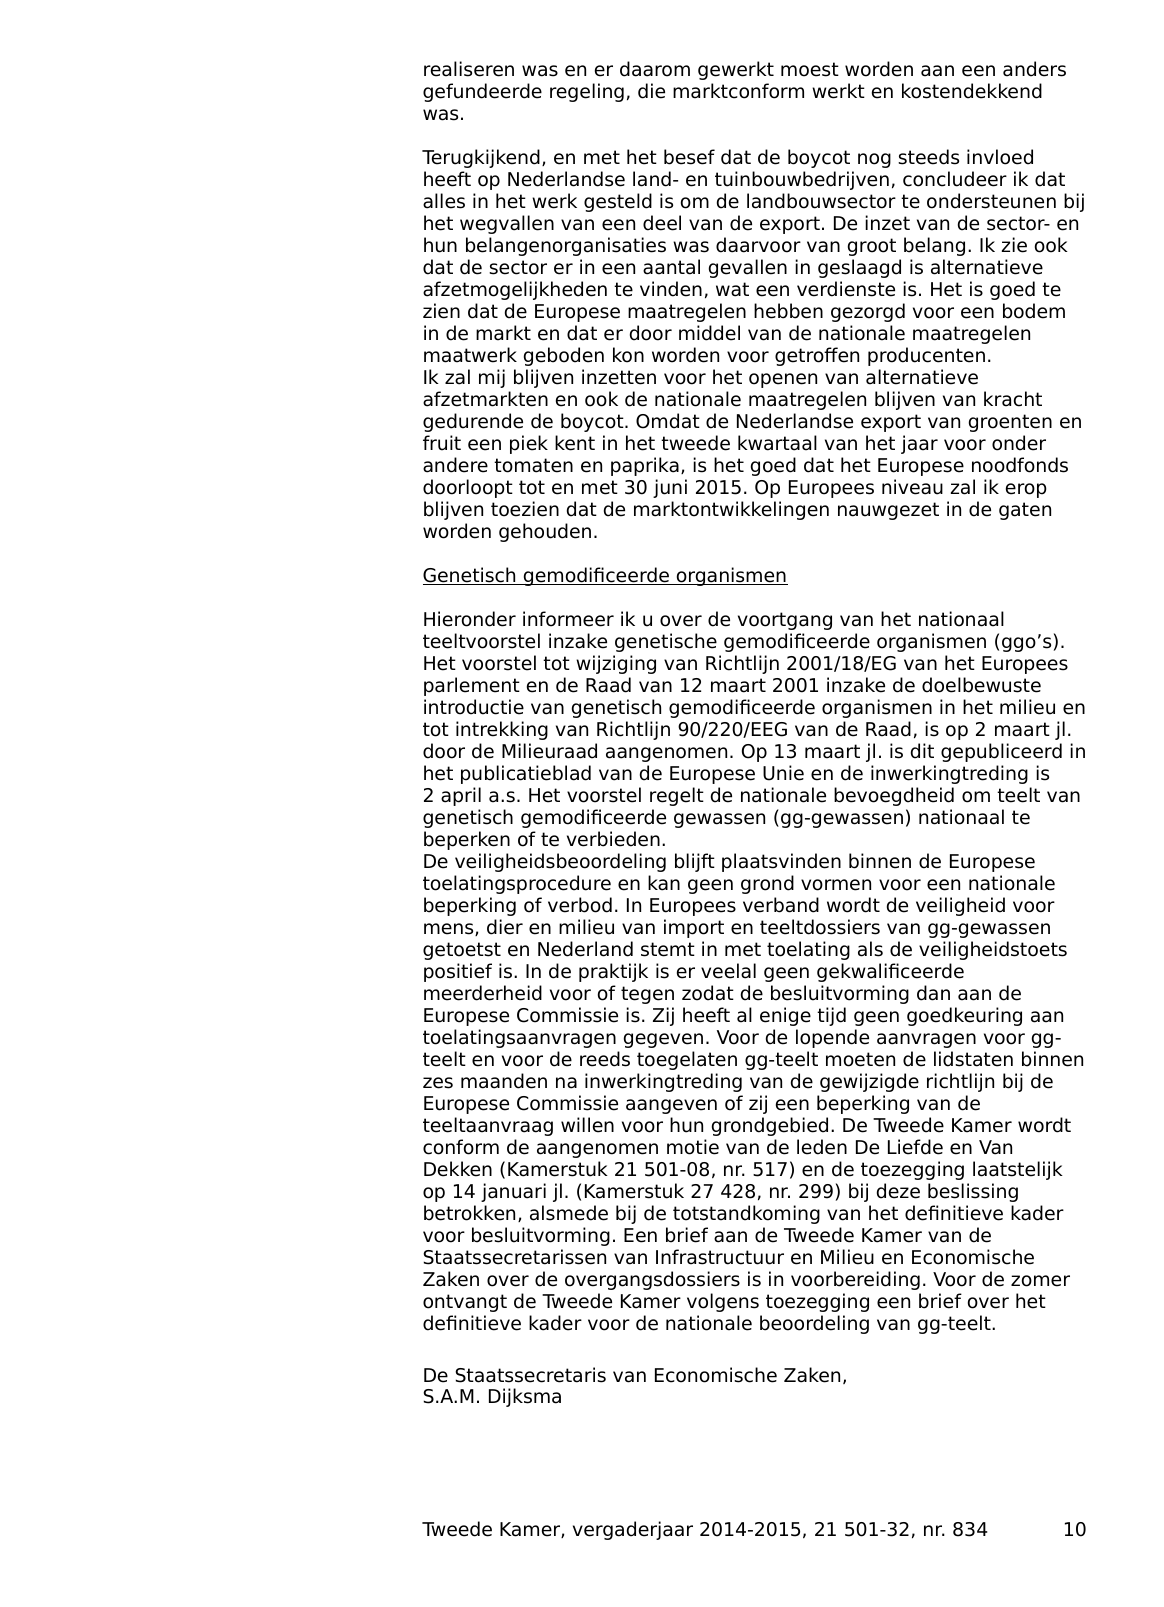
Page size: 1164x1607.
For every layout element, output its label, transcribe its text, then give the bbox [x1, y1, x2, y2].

text Terugkijkend, en met het besef dat de boycot nog steeds invloed heeft op Nederlandse land- en tuinbouwbedrijven, concludeer ik dat alles in het werk gesteld is om de landbouwsector te ondersteunen bij het wegvallen van een deel van de export. De inzet van de sector- en hun belangenorganisaties was daarvoor van groot belang. Ik zie ook dat de sector er in een aantal gevallen in geslaagd is alternatieve afzetmogelijkheden te vinden, wat een verdienste is. Het is goed te zien dat de Europese maatregelen hebben gezorgd voor een bodem in de markt en dat er door middel van de nationale maatregelen maatwerk geboden kon worden voor getroffen producenten. [422, 147, 1087, 367]
text De Staatssecretaris van Economische Zaken, S.A.M. Dijksma [422, 1364, 1087, 1408]
text De veiligheidsbeoordeling blijft plaatsvinden binnen de Europese toelatingsprocedure en kan geen grond vormen voor een nationale beperking of verbod. In Europees verband wordt de veiligheid voor mens, dier en milieu van import en teeltdossiers van gg-gewassen getoetst en Nederland stemt in met toelating als de veiligheidstoets positief is. In de praktijk is er veelal geen gekwalificeerde meerderheid voor of tegen zodat de besluitvorming dan aan de Europese Commissie is. Zij heeft al enige tijd geen goedkeuring aan toelatingsaanvragen gegeven. Voor de lopende aanvragen voor gg-teelt en voor de reeds toegelaten gg-teelt moeten de lidstaten binnen zes maanden na inwerkingtreding van de gewijzigde richtlijn bij de Europese Commissie aangeven of zij een beperking van de teeltaanvraag willen voor hun grondgebied. De Tweede Kamer wordt conform de aangenomen motie van de leden De Liefde en Van Dekken (Kamerstuk 21 501-08, nr. 517) en de toezegging laatstelijk op 14 januari jl. (Kamerstuk 27 428, nr. 299) bij deze beslissing betrokken, alsmede bij de totstandkoming van het definitieve kader voor besluitvorming. Een brief aan de Tweede Kamer van de Staatssecretarissen van Infrastructuur en Milieu en Economische Zaken over de overgangsdossiers is in voorbereiding. Voor de zomer ontvangt de Tweede Kamer volgens toezegging een brief over het definitieve kader voor de nationale beoordeling van gg-teelt. [422, 851, 1087, 1334]
text Ik zal mij blijven inzetten voor het openen van alternatieve afzetmarkten en ook de nationale maatregelen blijven van kracht gedurende de boycot. Omdat de Nederlandse export van groenten en fruit een piek kent in het tweede kwartaal van het jaar voor onder andere tomaten en paprika, is het goed dat het Europese noodfonds doorloopt tot en met 30 juni 2015. Op Europees niveau zal ik erop blijven toezien dat de marktontwikkelingen nauwgezet in de gaten worden gehouden. [422, 367, 1087, 543]
text realiseren was en er daarom gewerkt moest worden aan een anders gefundeerde regeling, die marktconform werkt en kostendekkend was. [422, 59, 1087, 125]
text Hieronder informeer ik u over de voortgang van het nationaal teeltvoorstel inzake genetische gemodificeerde organismen (ggo’s). Het voorstel tot wijziging van Richtlijn 2001/18/EG van het Europees parlement en de Raad van 12 maart 2001 inzake de doelbewuste introductie van genetisch gemodificeerde organismen in het milieu en tot intrekking van Richtlijn 90/220/EEG van de Raad, is op 2 maart jl. door de Milieuraad aangenomen. Op 13 maart jl. is dit gepubliceerd in het publicatieblad van de Europese Unie en de inwerkingtreding is 2 april a.s. Het voorstel regelt de nationale bevoegdheid om teelt van genetisch gemodificeerde gewassen (gg-gewassen) nationaal te beperken of te verbieden. [422, 609, 1087, 851]
subtitle Genetisch gemodificeerde organismen [422, 565, 1087, 587]
